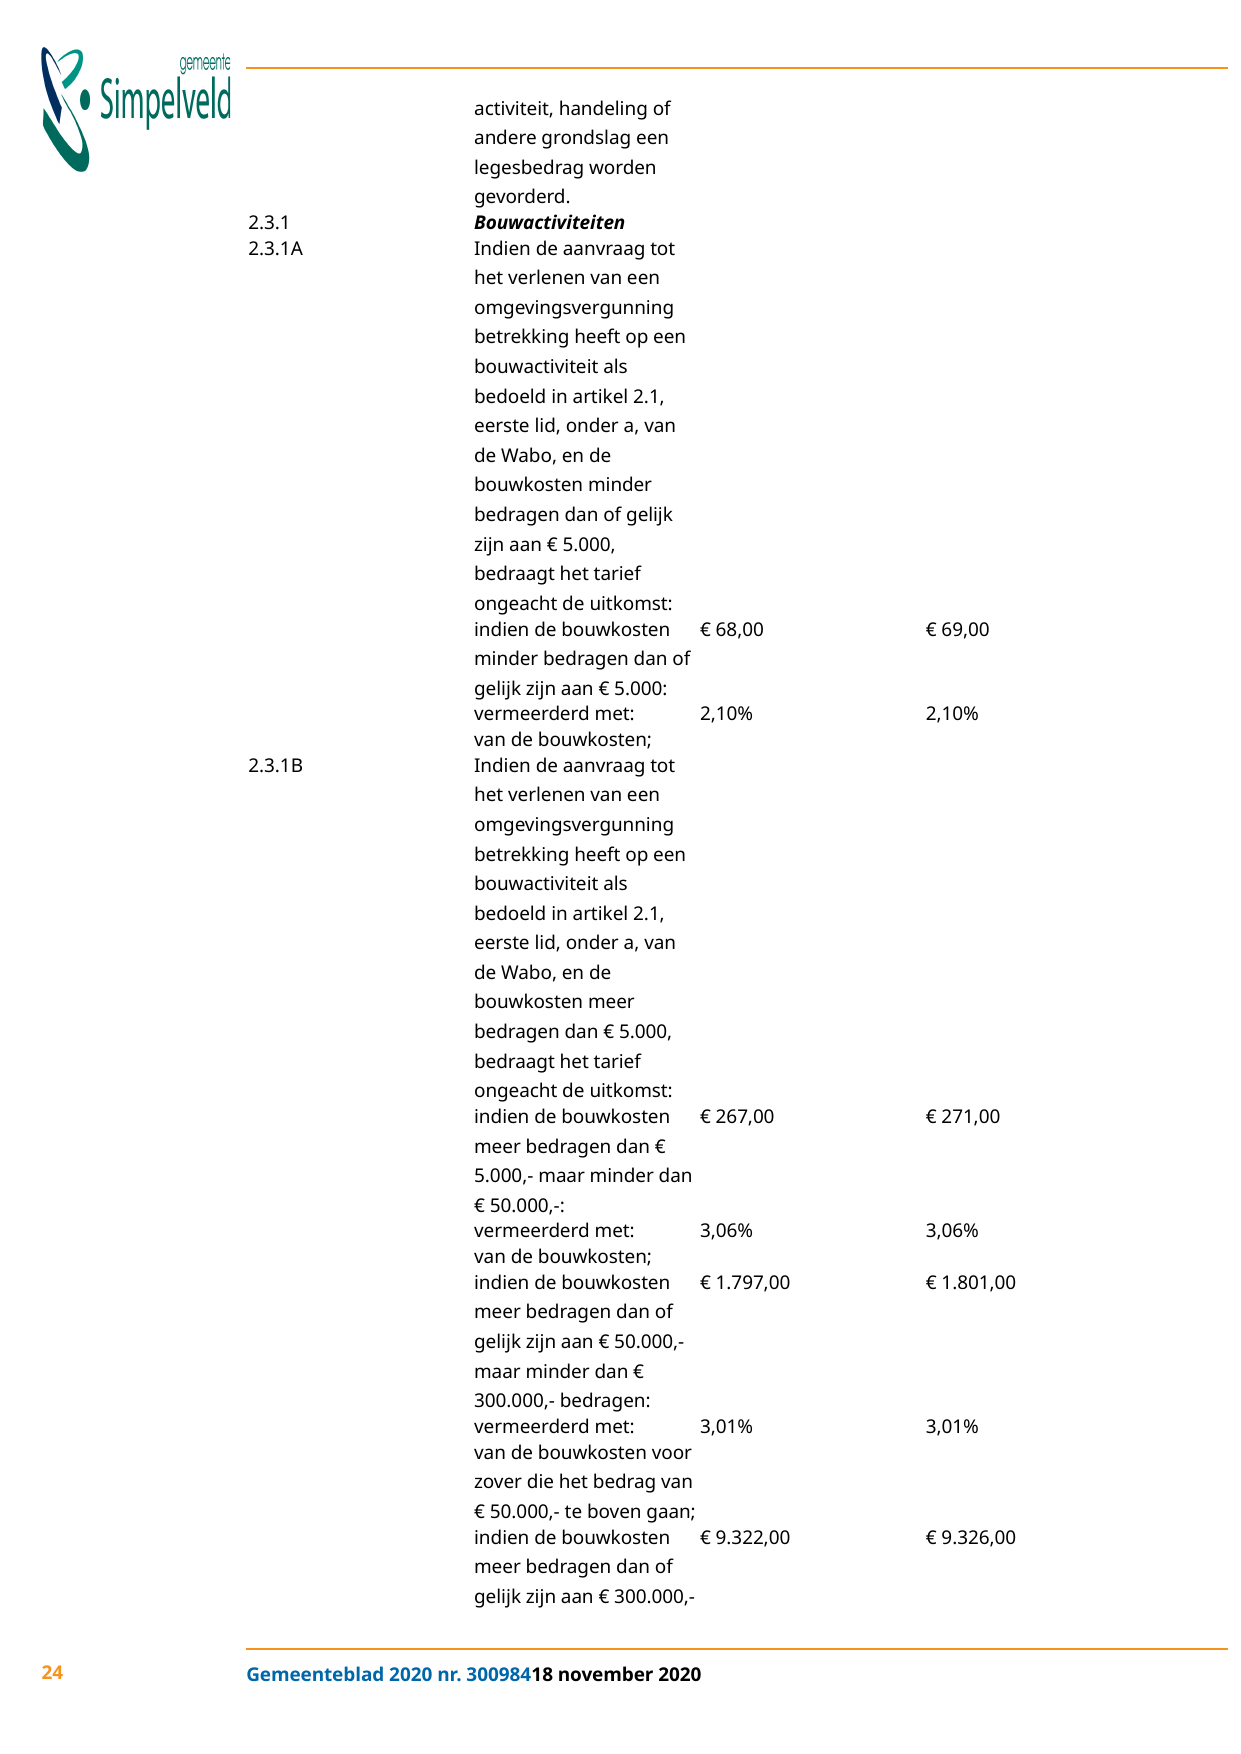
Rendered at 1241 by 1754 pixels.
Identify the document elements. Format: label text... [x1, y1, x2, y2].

table_cell [700, 1244, 926, 1269]
table_cell Indien de aanvraag tot het verlenen van een omgevingsvergunning betrekking heeft op een bouwactiviteit als bedoeld in artikel 2.1, eerste lid, onder a, van de Wabo, en de bouwkosten meer bedragen dan € 5.000, bedraagt het tarief ongeacht de uitkomst: [474, 752, 700, 1103]
table_cell indien de bouwkosten minder bedragen dan of gelijk zijn aan € 5.000: [474, 616, 700, 701]
table_cell [926, 1244, 1152, 1269]
table_cell 2,10% [700, 701, 926, 726]
table_cell [248, 1103, 474, 1269]
table_cell Bouwactiviteiten [474, 209, 700, 235]
table_cell 3,01% [700, 1413, 926, 1439]
table_cell activiteit, handeling of andere grondslag een legesbedrag worden gevorderd. [474, 95, 700, 209]
table_cell indien de bouwkosten meer bedragen dan € 5.000,- maar minder dan € 50.000,-: [474, 1103, 700, 1218]
table_cell [700, 235, 926, 616]
table_cell [248, 1524, 474, 1609]
table_cell 2.3.1A [248, 235, 474, 616]
table_cell € 68,00 [700, 616, 926, 701]
picture [41, 47, 231, 172]
table_cell € 267,00 [700, 1103, 926, 1218]
table_cell van de bouwkosten voor zover die het bedrag van € 50.000,- te boven gaan; [474, 1439, 700, 1524]
table_cell [926, 209, 1152, 235]
table_cell € 1.801,00 [926, 1269, 1152, 1413]
table_cell vermeerderd met: [474, 1218, 700, 1243]
table_cell € 9.322,00 [700, 1524, 926, 1609]
table_cell € 271,00 [926, 1103, 1152, 1218]
table_cell € 1.797,00 [700, 1269, 926, 1413]
table_cell [700, 752, 926, 1103]
table_cell [926, 1439, 1152, 1524]
table_cell van de bouwkosten; [474, 726, 700, 752]
table_cell 2.3.1B [248, 752, 474, 1103]
table_cell [700, 726, 926, 752]
table_cell indien de bouwkosten meer bedragen dan of gelijk zijn aan € 300.000,- [474, 1524, 700, 1609]
table_cell [248, 95, 474, 209]
table_cell Indien de aanvraag tot het verlenen van een omgevingsvergunning betrekking heeft op een bouwactiviteit als bedoeld in artikel 2.1, eerste lid, onder a, van de Wabo, en de bouwkosten minder bedragen dan of gelijk zijn aan € 5.000, bedraagt het tarief ongeacht de uitkomst: [474, 235, 700, 616]
table_cell vermeerderd met: [474, 701, 700, 726]
table_cell [926, 726, 1152, 752]
table_cell [248, 616, 474, 752]
table_cell € 69,00 [926, 616, 1152, 701]
table_cell [926, 752, 1152, 1103]
table_cell 3,06% [700, 1218, 926, 1243]
table_cell [700, 95, 926, 209]
table_cell indien de bouwkosten meer bedragen dan of gelijk zijn aan € 50.000,- maar minder dan € 300.000,- bedragen: [474, 1269, 700, 1413]
table_cell van de bouwkosten; [474, 1244, 700, 1269]
table_cell [700, 1439, 926, 1524]
table_cell 2.3.1 [248, 209, 474, 235]
table_cell 2,10% [926, 701, 1152, 726]
table_cell [926, 95, 1152, 209]
table_cell € 9.326,00 [926, 1524, 1152, 1609]
table_cell vermeerderd met: [474, 1413, 700, 1439]
table_cell 3,01% [926, 1413, 1152, 1439]
table_cell [248, 1269, 474, 1524]
table_cell [700, 209, 926, 235]
table_cell [926, 235, 1152, 616]
table_cell 3,06% [926, 1218, 1152, 1243]
